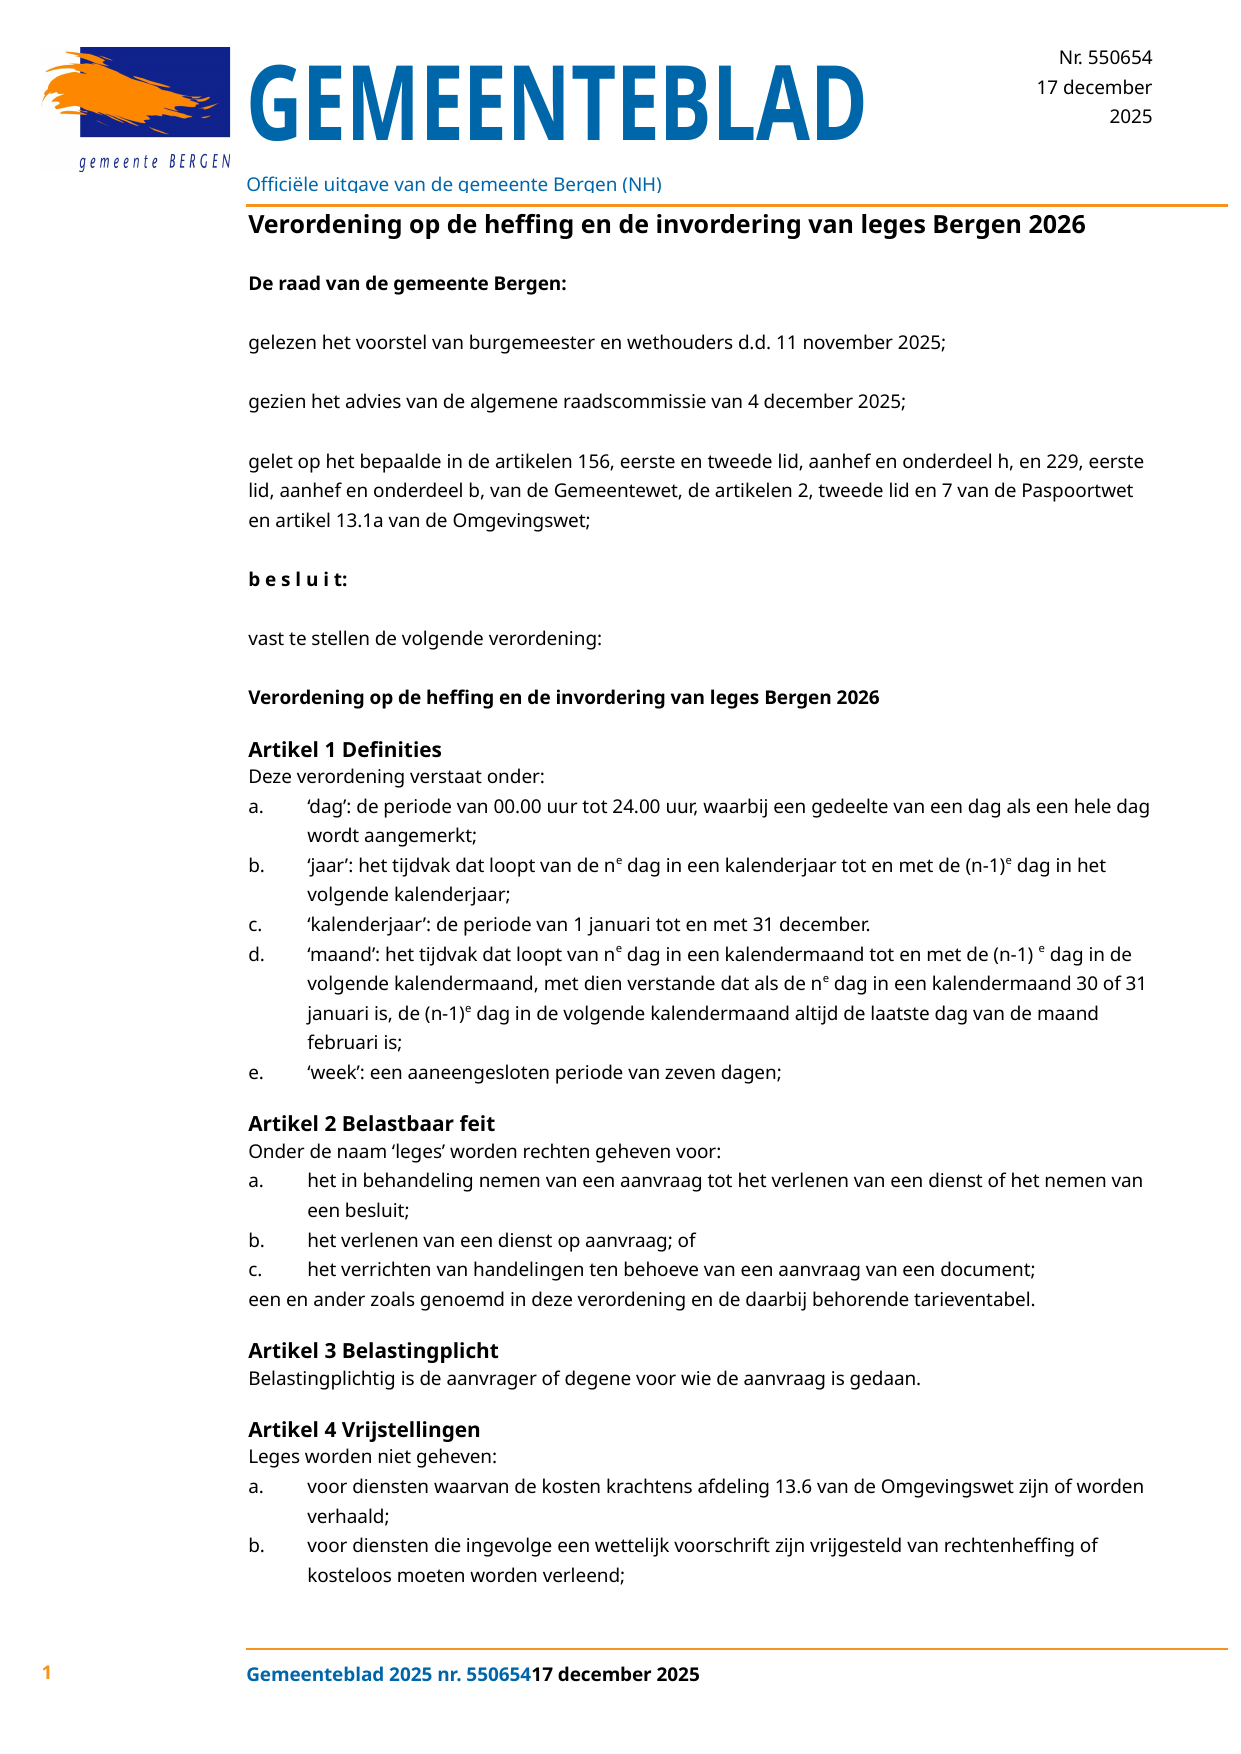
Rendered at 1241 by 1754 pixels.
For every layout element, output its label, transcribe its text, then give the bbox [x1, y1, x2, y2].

text vast te stellen de volgende verordening: [248, 625, 1152, 651]
text gelezen het voorstel van burgemeester en wethouders d.d. 11 november 2025; [248, 329, 1152, 355]
list ‘dag’: de periode van 00.00 uur tot 24.00 uur, waarbij een gedeelte van een dag als een hele dag wordt aangemerkt; [248, 793, 1152, 848]
list het verlenen van een dienst op aanvraag; of [248, 1227, 1152, 1252]
picture [41, 47, 231, 172]
list het verrichten van handelingen ten behoeve van een aanvraag van een document; [248, 1256, 1152, 1282]
text Verordening op de heffing en de invordering van leges Bergen 2026 [248, 684, 1152, 710]
text gelet op het bepaalde in de artikelen 156, eerste en tweede lid, aanhef en onderdeel h, en 229, eerste lid, aanhef en onderdeel b, van de Gemeentewet, de artikelen 2, tweede lid en 7 van de Paspoortwet en artikel 13.1a van de Omgevingswet; [248, 448, 1152, 533]
list ‘maand’: het tijdvak dat loopt van ne dag in een kalendermaand tot en met de (n-1) e dag in de volgende kalendermaand, met dien verstande dat als de ne dag in een kalendermaand 30 of 31 januari is, de (n-1)e dag in de volgende kalendermaand altijd de laatste dag van de maand februari is; [248, 941, 1152, 1055]
list ‘week’: een aaneengesloten periode van zeven dagen; [248, 1059, 1152, 1085]
text Leges worden niet geheven: [248, 1444, 1152, 1469]
text Artikel 2 Belastbaar feit [248, 1109, 1152, 1138]
list het in behandeling nemen van een aanvraag tot het verlenen van een dienst of het nemen van een besluit; [248, 1168, 1152, 1223]
list ‘kalenderjaar’: de periode van 1 januari tot en met 31 december. [248, 911, 1152, 937]
text Artikel 3 Belastingplicht [248, 1336, 1152, 1365]
text Verordening op de heffing en de invordering van leges Bergen 2026 [248, 207, 1152, 241]
text Artikel 1 Definities [248, 735, 1152, 763]
text Onder de naam ‘leges’ worden rechten geheven voor: [248, 1138, 1152, 1164]
text Artikel 4 Vrijstellingen [248, 1415, 1152, 1444]
text een en ander zoals genoemd in deze verordening en de daarbij behorende tarieventabel. [248, 1286, 1152, 1312]
list ‘jaar’: het tijdvak dat loopt van de ne dag in een kalenderjaar tot en met de (n-1)e dag in het volgende kalenderjaar; [248, 852, 1152, 907]
text De raad van de gemeente Bergen: [248, 270, 1152, 296]
text b e s l u i t: [248, 566, 1152, 592]
list voor diensten waarvan de kosten krachtens afdeling 13.6 van de Omgevingswet zijn of worden verhaald; [248, 1473, 1152, 1528]
text Deze verordening verstaat onder: [248, 763, 1152, 789]
list voor diensten die ingevolge een wettelijk voorschrift zijn vrijgesteld van rechtenheffing of kosteloos moeten worden verleend; [248, 1532, 1152, 1588]
text gezien het advies van de algemene raadscommissie van 4 december 2025; [248, 389, 1152, 414]
text Belastingplichtig is de aanvrager of degene voor wie de aanvraag is gedaan. [248, 1365, 1152, 1391]
